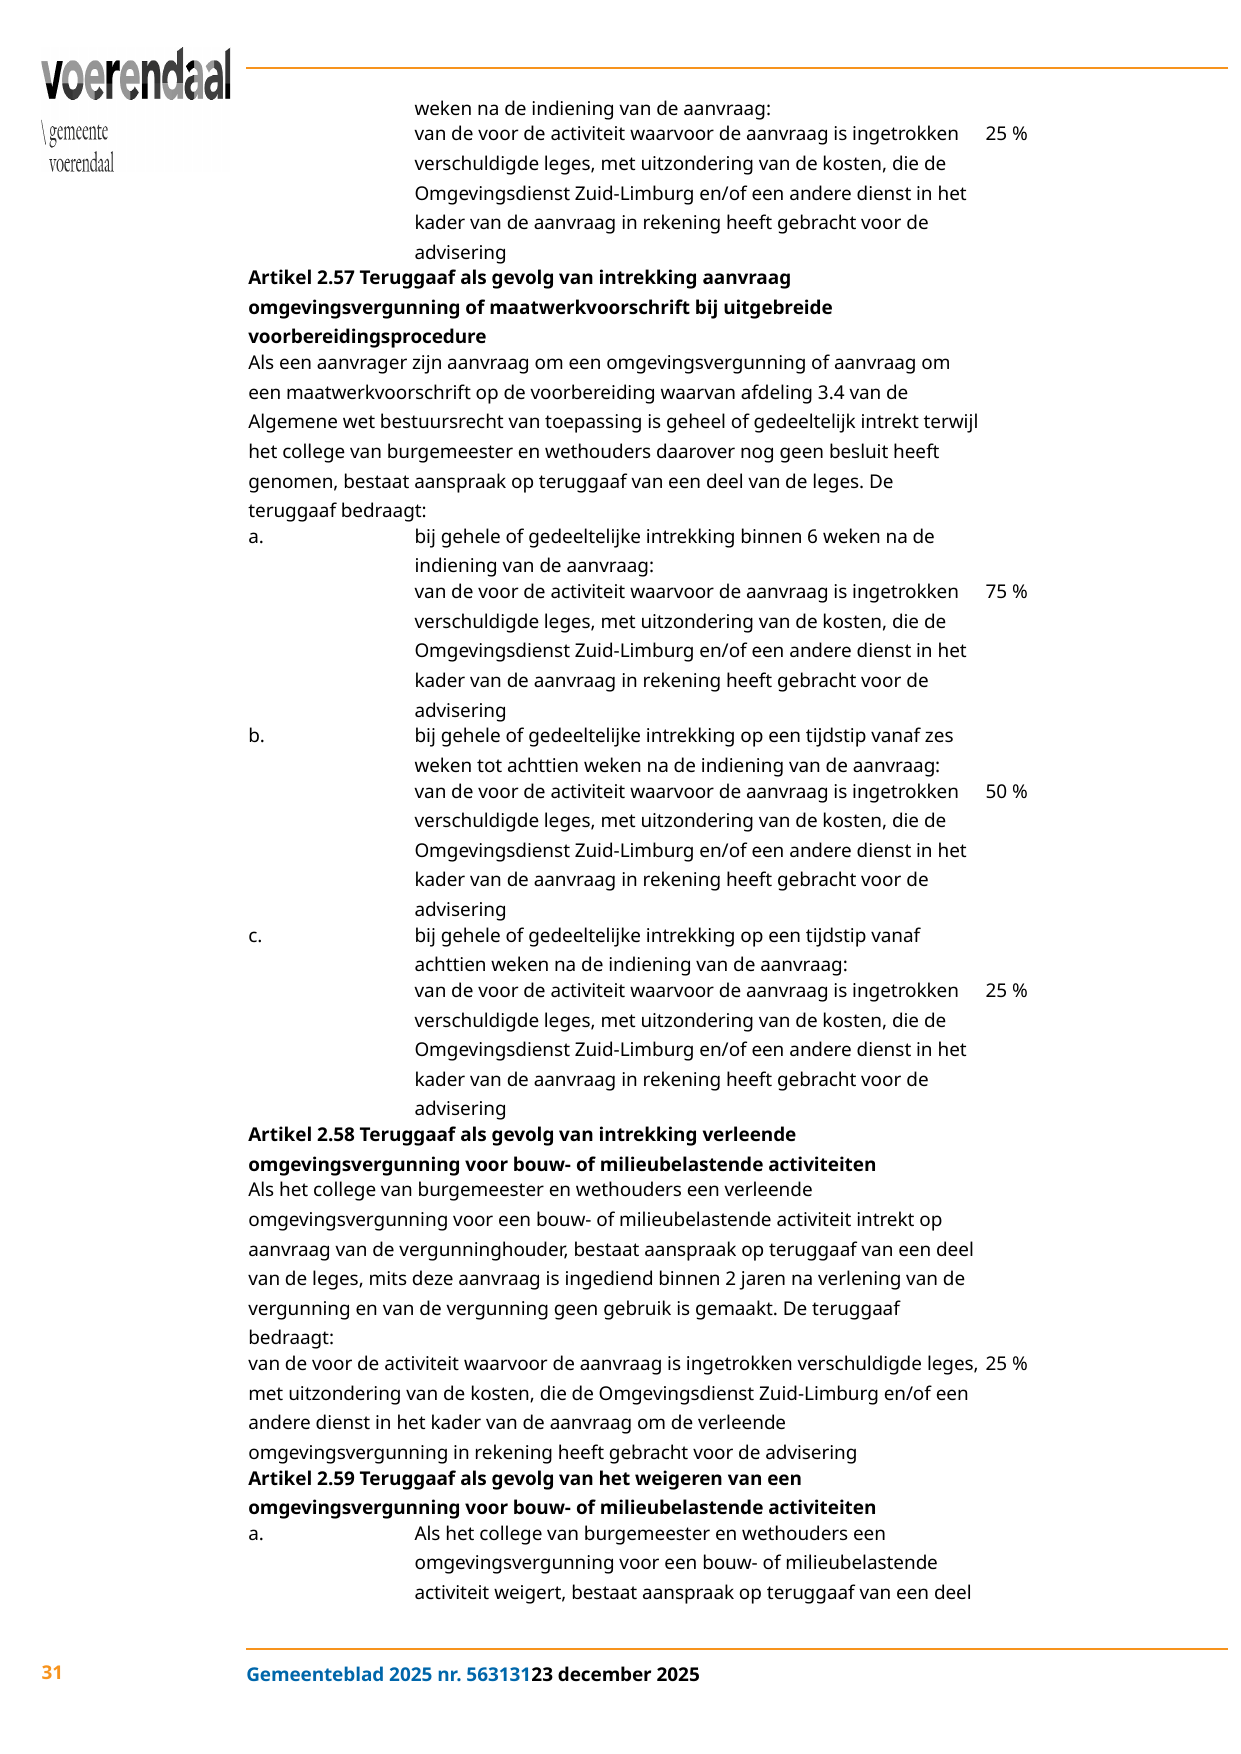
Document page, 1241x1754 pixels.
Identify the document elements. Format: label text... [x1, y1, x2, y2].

table_cell van de voor de activiteit waarvoor de aanvraag is ingetrokken verschuldigde leges, met uitzondering van de kosten, die de Omgevingsdienst Zuid-Limburg en/of een andere dienst in het kader van de aanvraag in rekening heeft gebracht voor de advisering [414, 977, 985, 1121]
table_cell [985, 1465, 1152, 1520]
table_cell Artikel 2.58 Teruggaaf als gevolg van intrekking verleende omgevingsvergunning voor bouw- of milieubelastende activiteiten [248, 1121, 985, 1177]
table_cell Als het college van burgemeester en wethouders een omgevingsvergunning voor een bouw- of milieubelastende activiteit weigert, bestaat aanspraak op teruggaaf van een deel [414, 1520, 985, 1605]
table_cell [985, 1121, 1152, 1177]
table_cell [985, 95, 1152, 121]
table_cell 25 % [985, 121, 1152, 264]
table_cell bij gehele of gedeeltelijke intrekking op een tijdstip vanaf zes weken tot achttien weken na de indiening van de aanvraag: [414, 723, 985, 778]
table_cell van de voor de activiteit waarvoor de aanvraag is ingetrokken verschuldigde leges, met uitzondering van de kosten, die de Omgevingsdienst Zuid-Limburg en/of een andere dienst in het kader van de aanvraag in rekening heeft gebracht voor de advisering [414, 121, 985, 264]
picture [41, 47, 231, 172]
table_cell a. [248, 1520, 414, 1605]
table_cell van de voor de activiteit waarvoor de aanvraag is ingetrokken verschuldigde leges, met uitzondering van de kosten, die de Omgevingsdienst Zuid-Limburg en/of een andere dienst in het kader van de aanvraag in rekening heeft gebracht voor de advisering [414, 778, 985, 922]
table_cell 50 % [985, 778, 1152, 922]
table_cell [985, 265, 1152, 349]
table_cell [985, 1177, 1152, 1350]
table_cell [248, 977, 414, 1121]
table_cell a. [248, 523, 414, 578]
table_cell weken na de indiening van de aanvraag: [414, 95, 985, 121]
table_cell Als het college van burgemeester en wethouders een verleende omgevingsvergunning voor een bouw- of milieubelastende activiteit intrekt op aanvraag van de vergunninghouder, bestaat aanspraak op teruggaaf van een deel van de leges, mits deze aanvraag is ingediend binnen 2 jaren na verlening van de vergunning en van de vergunning geen gebruik is gemaakt. De teruggaaf bedraagt: [248, 1177, 985, 1350]
table_cell bij gehele of gedeeltelijke intrekking binnen 6 weken na de indiening van de aanvraag: [414, 523, 985, 578]
table_cell [985, 723, 1152, 778]
table_cell 25 % [985, 1350, 1152, 1465]
table_cell 25 % [985, 977, 1152, 1121]
table_cell [248, 95, 414, 121]
table_cell [985, 523, 1152, 578]
table_cell Artikel 2.59 Teruggaaf als gevolg van het weigeren van een omgevingsvergunning voor bouw- of milieubelastende activiteiten [248, 1465, 985, 1520]
table_cell c. [248, 922, 414, 977]
table_cell Als een aanvrager zijn aanvraag om een omgevingsvergunning of aanvraag om een maatwerkvoorschrift op de voorbereiding waarvan afdeling 3.4 van de Algemene wet bestuursrecht van toepassing is geheel of gedeeltelijk intrekt terwijl het college van burgemeester en wethouders daarover nog geen besluit heeft genomen, bestaat aanspraak op teruggaaf van een deel van de leges. De teruggaaf bedraagt: [248, 350, 985, 523]
table_cell van de voor de activiteit waarvoor de aanvraag is ingetrokken verschuldigde leges, met uitzondering van de kosten, die de Omgevingsdienst Zuid-Limburg en/of een andere dienst in het kader van de aanvraag in rekening heeft gebracht voor de advisering [414, 579, 985, 722]
table_cell b. [248, 723, 414, 778]
table_cell [248, 579, 414, 722]
table_cell [248, 778, 414, 922]
table_cell [985, 1520, 1152, 1605]
table_cell [985, 922, 1152, 977]
table_cell [248, 121, 414, 264]
table_cell 75 % [985, 579, 1152, 722]
table_cell bij gehele of gedeeltelijke intrekking op een tijdstip vanaf achttien weken na de indiening van de aanvraag: [414, 922, 985, 977]
table_cell van de voor de activiteit waarvoor de aanvraag is ingetrokken verschuldigde leges, met uitzondering van de kosten, die de Omgevingsdienst Zuid-Limburg en/of een andere dienst in het kader van de aanvraag om de verleende omgevingsvergunning in rekening heeft gebracht voor de advisering [248, 1350, 985, 1465]
table_cell Artikel 2.57 Teruggaaf als gevolg van intrekking aanvraag omgevingsvergunning of maatwerkvoorschrift bij uitgebreide voorbereidingsprocedure [248, 265, 985, 349]
table_cell [985, 350, 1152, 523]
